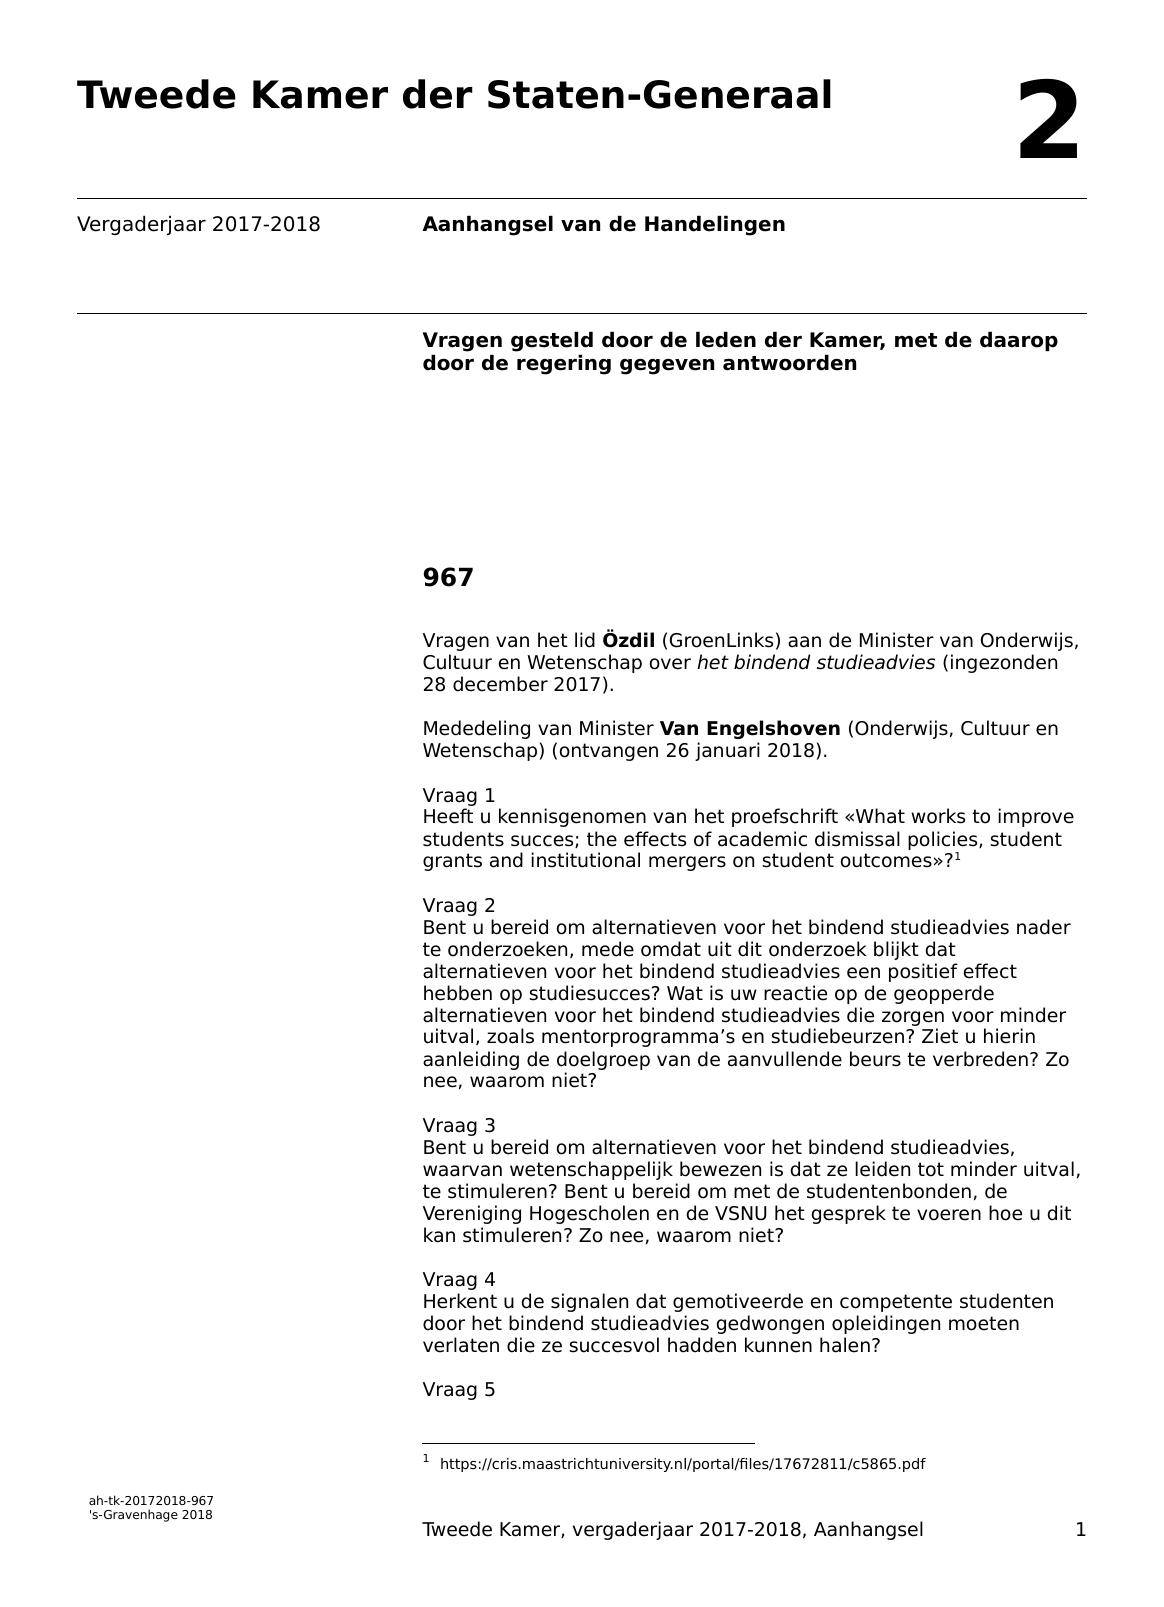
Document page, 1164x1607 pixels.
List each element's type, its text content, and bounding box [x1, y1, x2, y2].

text 967 [422, 563, 1087, 592]
text 's-Gravenhage 2018 [88, 1508, 323, 1522]
table_header Tweede Kamer der Staten-Generaal [77, 59, 886, 198]
text Bent u bereid om alternatieven voor het bindend studieadvies, waarvan wetenschappelijk bewezen is dat ze leiden tot minder uitval, te stimuleren? Bent u bereid om met de studentenbonden, de Vereniging Hogescholen en de VSNU het gesprek te voeren hoe u dit kan stimuleren? Zo nee, waarom niet? [422, 1137, 1087, 1246]
text Vraag 3 [422, 1114, 1087, 1137]
table_cell Vragen gesteld door de leden der Kamer, met de daarop door de regering gegeven antwoorden [422, 314, 1087, 375]
text ah-tk-20172018-967 [88, 1494, 323, 1508]
text Vraag 4 [422, 1269, 1087, 1291]
text Vraag 1 [422, 784, 1087, 806]
text Vraag 2 [422, 894, 1087, 917]
text Heeft u kennisgenomen van het proefschrift «What works to improve students succes; the effects of academic dismissal policies, student grants and institutional mergers on student outcomes»? [422, 806, 1087, 872]
table_header 2 [886, 59, 1087, 198]
table_cell Aanhangsel van de Handelingen [422, 199, 1087, 313]
text Vragen van het lid Özdil (GroenLinks) aan de Minister van Onderwijs, Cultuur en Wetenschap over het bindend studieadvies (ingezonden 28 december 2017). [422, 630, 1087, 696]
text https://cris.maastrichtuniversity.nl/portal/files/17672811/c5865.pdf [422, 1452, 1087, 1474]
text Vraag 5 [422, 1379, 1087, 1401]
table_cell Vergaderjaar 2017-2018 [77, 199, 422, 313]
text Herkent u de signalen dat gemotiveerde en competente studenten door het bindend studieadvies gedwongen opleidingen moeten verlaten die ze succesvol hadden kunnen halen? [422, 1291, 1087, 1357]
text Mededeling van Minister Van Engelshoven (Onderwijs, Cultuur en Wetenschap) (ontvangen 26 januari 2018). [422, 718, 1087, 762]
text Bent u bereid om alternatieven voor het bindend studieadvies nader te onderzoeken, mede omdat uit dit onderzoek blijkt dat alternatieven voor het bindend studieadvies een positief effect hebben op studiesucces? Wat is uw reactie op de geopperde alternatieven voor het bindend studieadvies die zorgen voor minder uitval, zoals mentorprogramma’s en studiebeurzen? Ziet u hierin aanleiding de doelgroep van de aanvullende beurs te verbreden? Zo nee, waarom niet? [422, 917, 1087, 1092]
table_cell [77, 314, 422, 375]
